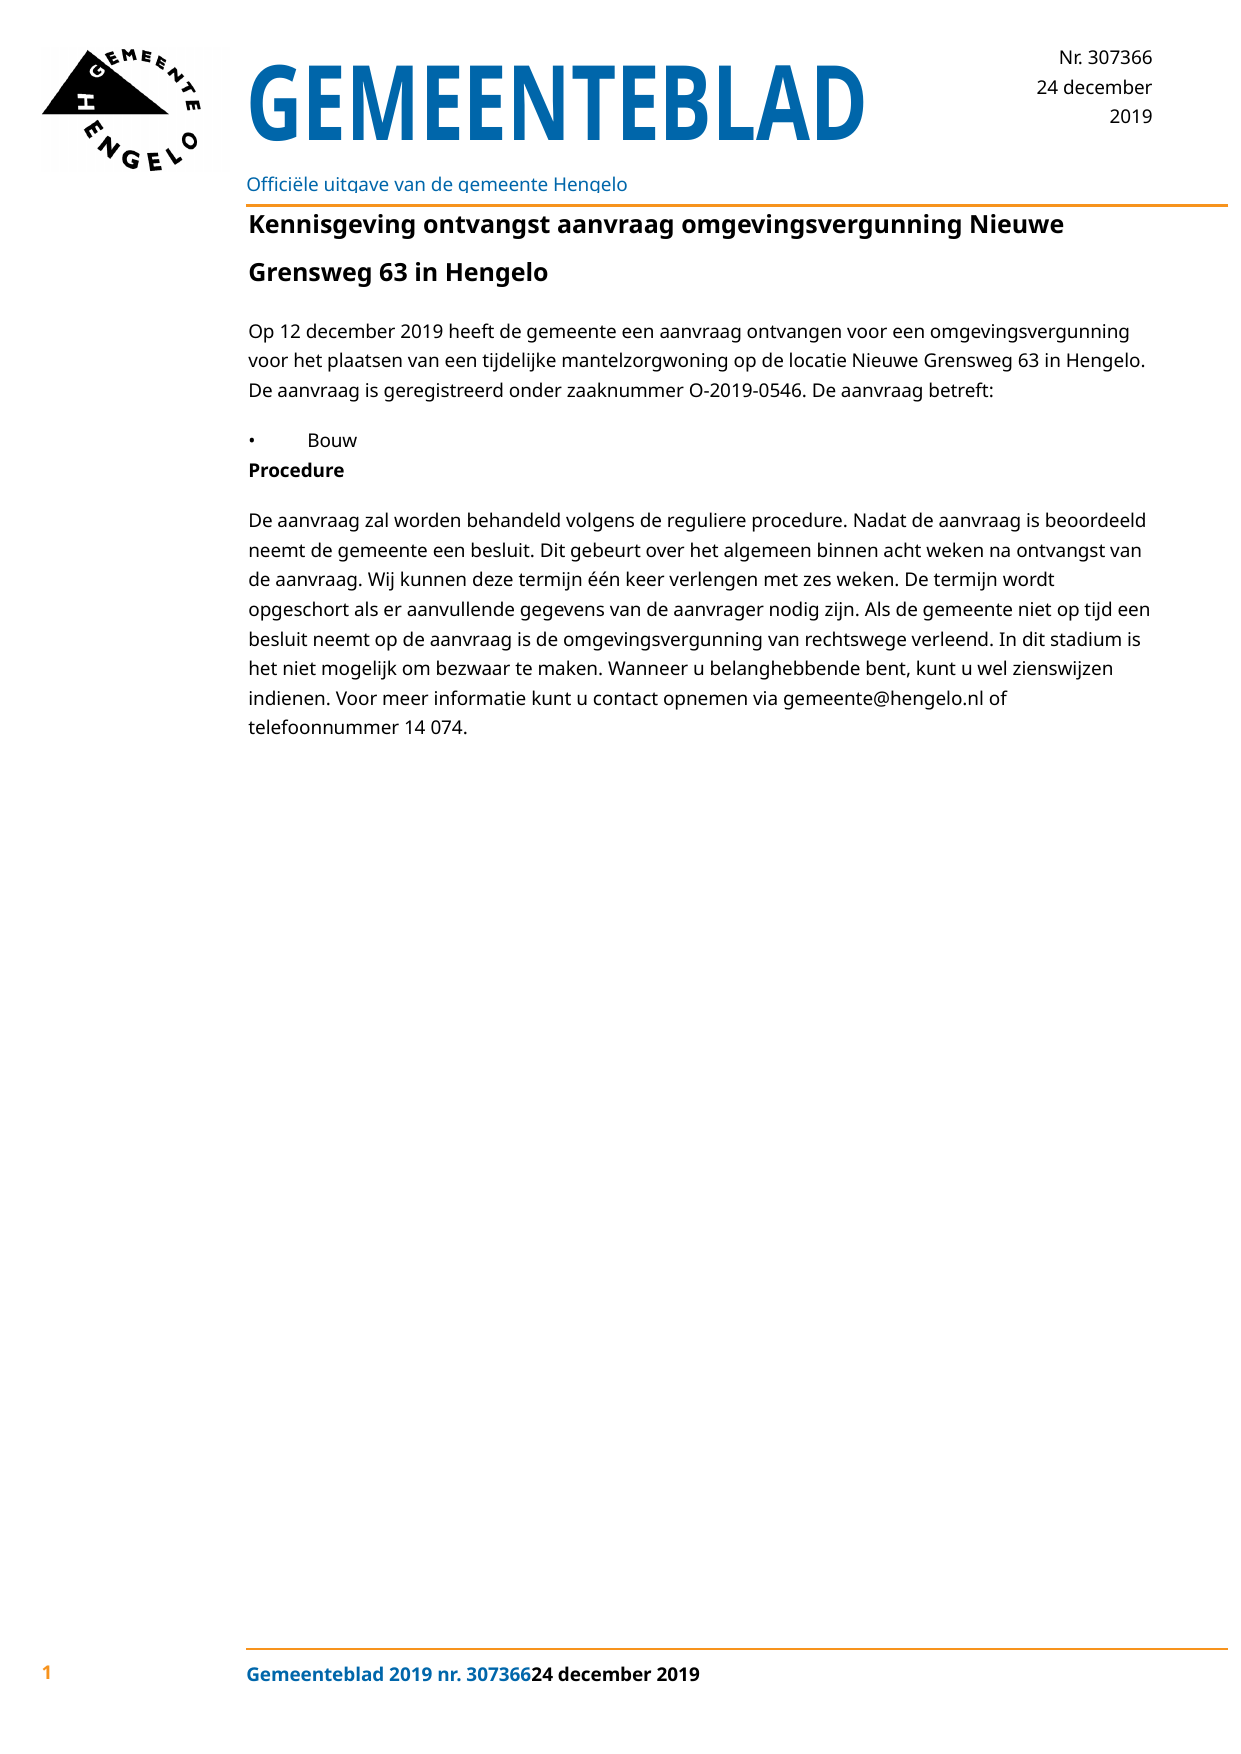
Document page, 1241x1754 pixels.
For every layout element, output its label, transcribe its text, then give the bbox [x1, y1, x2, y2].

text De aanvraag zal worden behandeld volgens de reguliere procedure. Nadat de aanvraag is beoordeeld neemt de gemeente een besluit. Dit gebeurt over het algemeen binnen acht weken na ontvangst van de aanvraag. Wij kunnen deze termijn één keer verlengen met zes weken. De termijn wordt opgeschort als er aanvullende gegevens van de aanvrager nodig zijn. Als de gemeente niet op tijd een besluit neemt op de aanvraag is de omgevingsvergunning van rechtswege verleend. In dit stadium is het niet mogelijk om bezwaar te maken. Wanneer u belanghebbende bent, kunt u wel zienswijzen indienen. Voor meer informatie kunt u contact opnemen via gemeente@hengelo.nl of telefoonnummer 14 074. [248, 507, 1152, 740]
text Op 12 december 2019 heeft de gemeente een aanvraag ontvangen voor een omgevingsvergunning voor het plaatsen van een tijdelijke mantelzorgwoning op de locatie Nieuwe Grensweg 63 in Hengelo. De aanvraag is geregistreerd onder zaaknummer O-2019-0546. De aanvraag betreft: [248, 318, 1152, 403]
picture [41, 47, 231, 172]
text Kennisgeving ontvangst aanvraag omgevingsvergunning Nieuwe Grensweg 63 in Hengelo [248, 207, 1152, 288]
text Procedure [248, 457, 1152, 483]
list Bouw [248, 427, 1152, 453]
